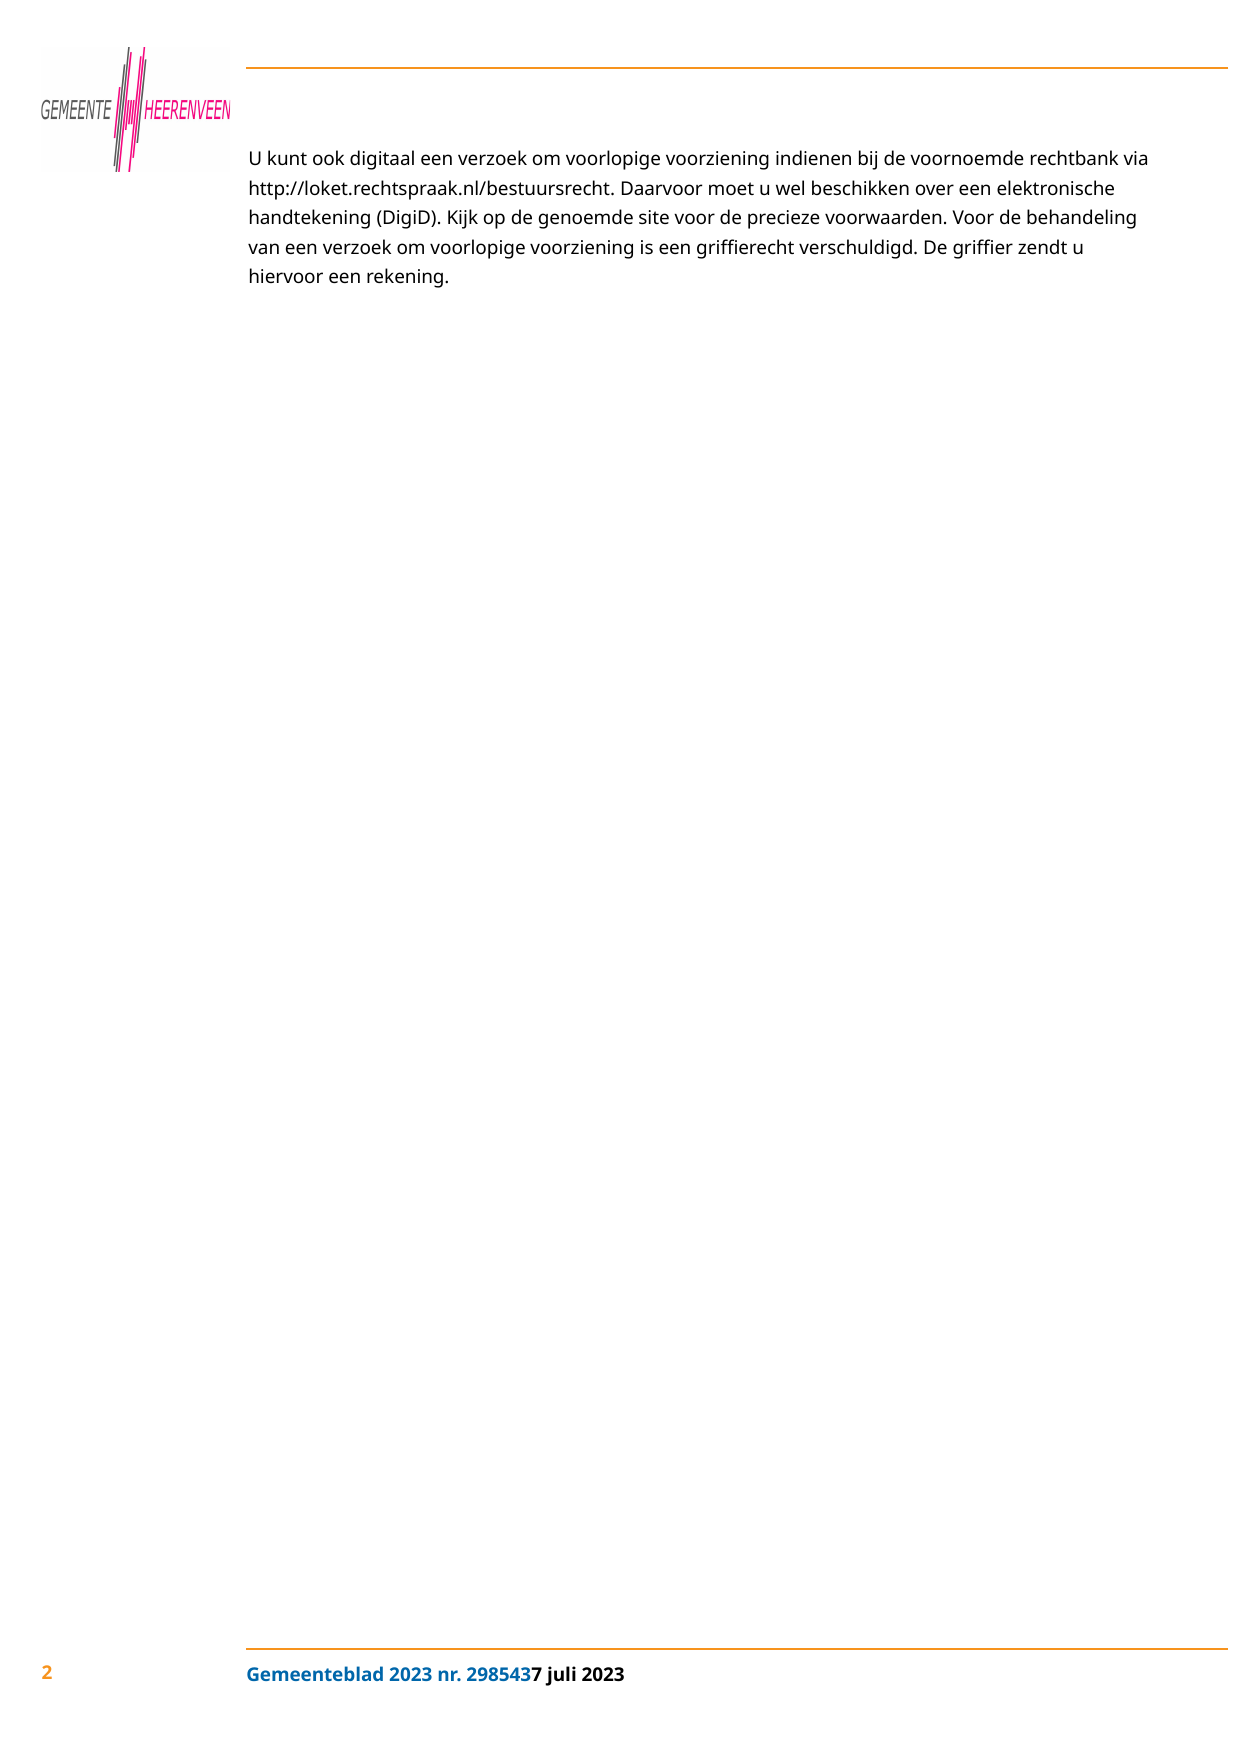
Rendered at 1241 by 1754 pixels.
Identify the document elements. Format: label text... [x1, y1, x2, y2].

text U kunt ook digitaal een verzoek om voorlopige voorziening indienen bij de voornoemde rechtbank via http://loket.rechtspraak.nl/bestuursrecht. Daarvoor moet u wel beschikken over een elektronische handtekening (DigiD). Kijk op de genoemde site voor de precieze voorwaarden. Voor de behandeling van een verzoek om voorlopige voorziening is een griffierecht verschuldigd. De griffier zendt u hiervoor een rekening. [248, 145, 1152, 289]
picture [41, 47, 231, 172]
